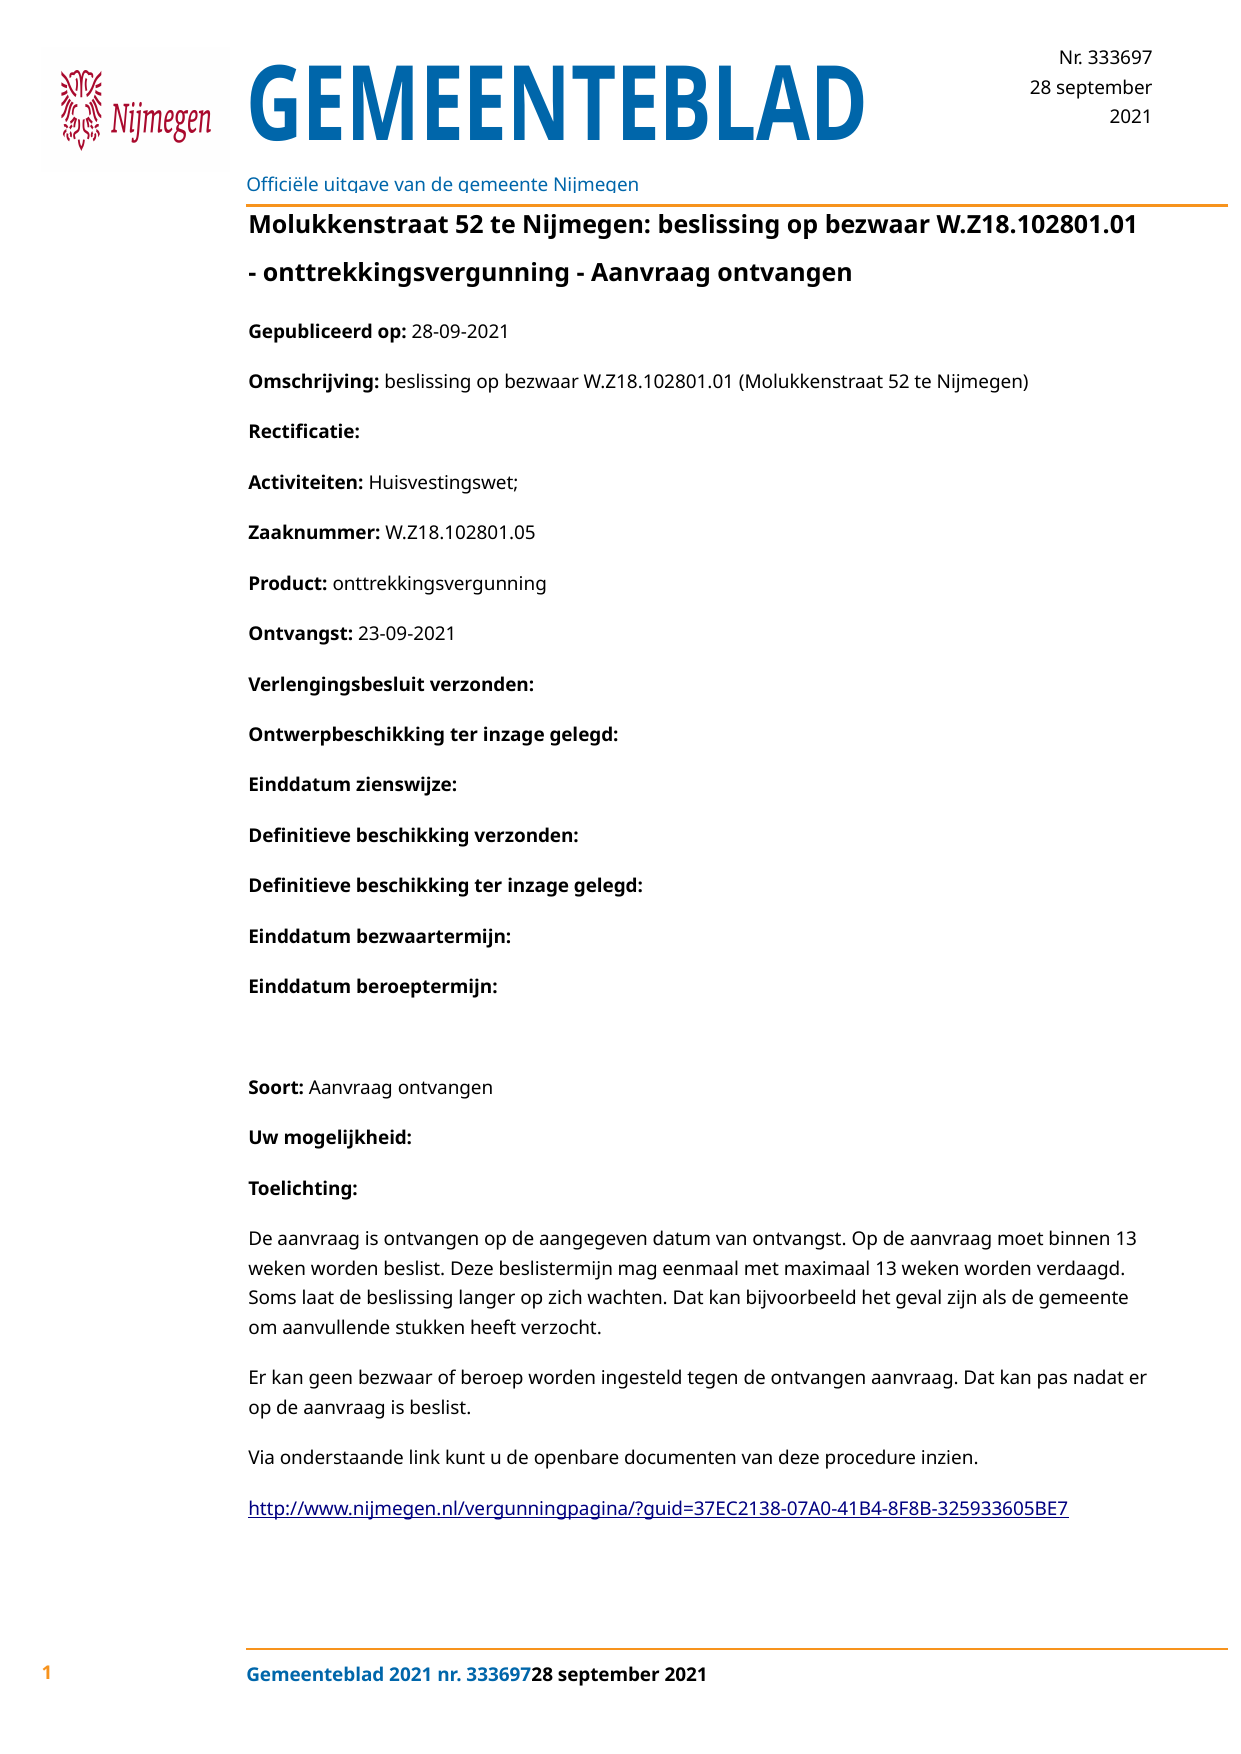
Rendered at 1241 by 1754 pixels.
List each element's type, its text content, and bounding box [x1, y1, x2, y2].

text Ontwerpbeschikking ter inzage gelegd: [248, 721, 1152, 747]
text Activiteiten: Huisvestingswet; [248, 469, 1152, 495]
text Product: onttrekkingsvergunning [248, 570, 1152, 596]
picture [41, 47, 231, 172]
text Omschrijving: beslissing op bezwaar W.Z18.102801.01 (Molukkenstraat 52 te Nijmegen) [248, 368, 1152, 394]
text Ontvangst: 23-09-2021 [248, 620, 1152, 646]
text Via onderstaande link kunt u de openbare documenten van deze procedure inzien. [248, 1444, 1152, 1470]
text Einddatum bezwaartermijn: [248, 923, 1152, 949]
text http://www.nijmegen.nl/vergunningpagina/?guid=37EC2138-07A0-41B4-8F8B-325933605BE7 [248, 1495, 1152, 1521]
text Gepubliceerd op: 28-09-2021 [248, 318, 1152, 344]
text De aanvraag is ontvangen op de aangegeven datum van ontvangst. Op de aanvraag moet binnen 13 weken worden beslist. Deze beslistermijn mag eenmaal met maximaal 13 weken worden verdaagd. Soms laat de beslissing langer op zich wachten. Dat kan bijvoorbeeld het geval zijn als de gemeente om aanvullende stukken heeft verzocht. [248, 1225, 1152, 1340]
text Definitieve beschikking ter inzage gelegd: [248, 872, 1152, 898]
text Zaaknummer: W.Z18.102801.05 [248, 519, 1152, 545]
text Definitieve beschikking verzonden: [248, 822, 1152, 848]
text Verlengingsbesluit verzonden: [248, 671, 1152, 697]
text Soort: Aanvraag ontvangen [248, 1074, 1152, 1100]
text Molukkenstraat 52 te Nijmegen: beslissing op bezwaar W.Z18.102801.01 - onttrekkingsvergunning - Aanvraag ontvangen [248, 207, 1152, 288]
text Einddatum beroeptermijn: [248, 973, 1152, 999]
text Uw mogelijkheid: [248, 1124, 1152, 1150]
text Toelichting: [248, 1175, 1152, 1201]
text Er kan geen bezwaar of beroep worden ingesteld tegen de ontvangen aanvraag. Dat kan pas nadat er op de aanvraag is beslist. [248, 1364, 1152, 1420]
text Einddatum zienswijze: [248, 772, 1152, 797]
text Rectificatie: [248, 419, 1152, 444]
